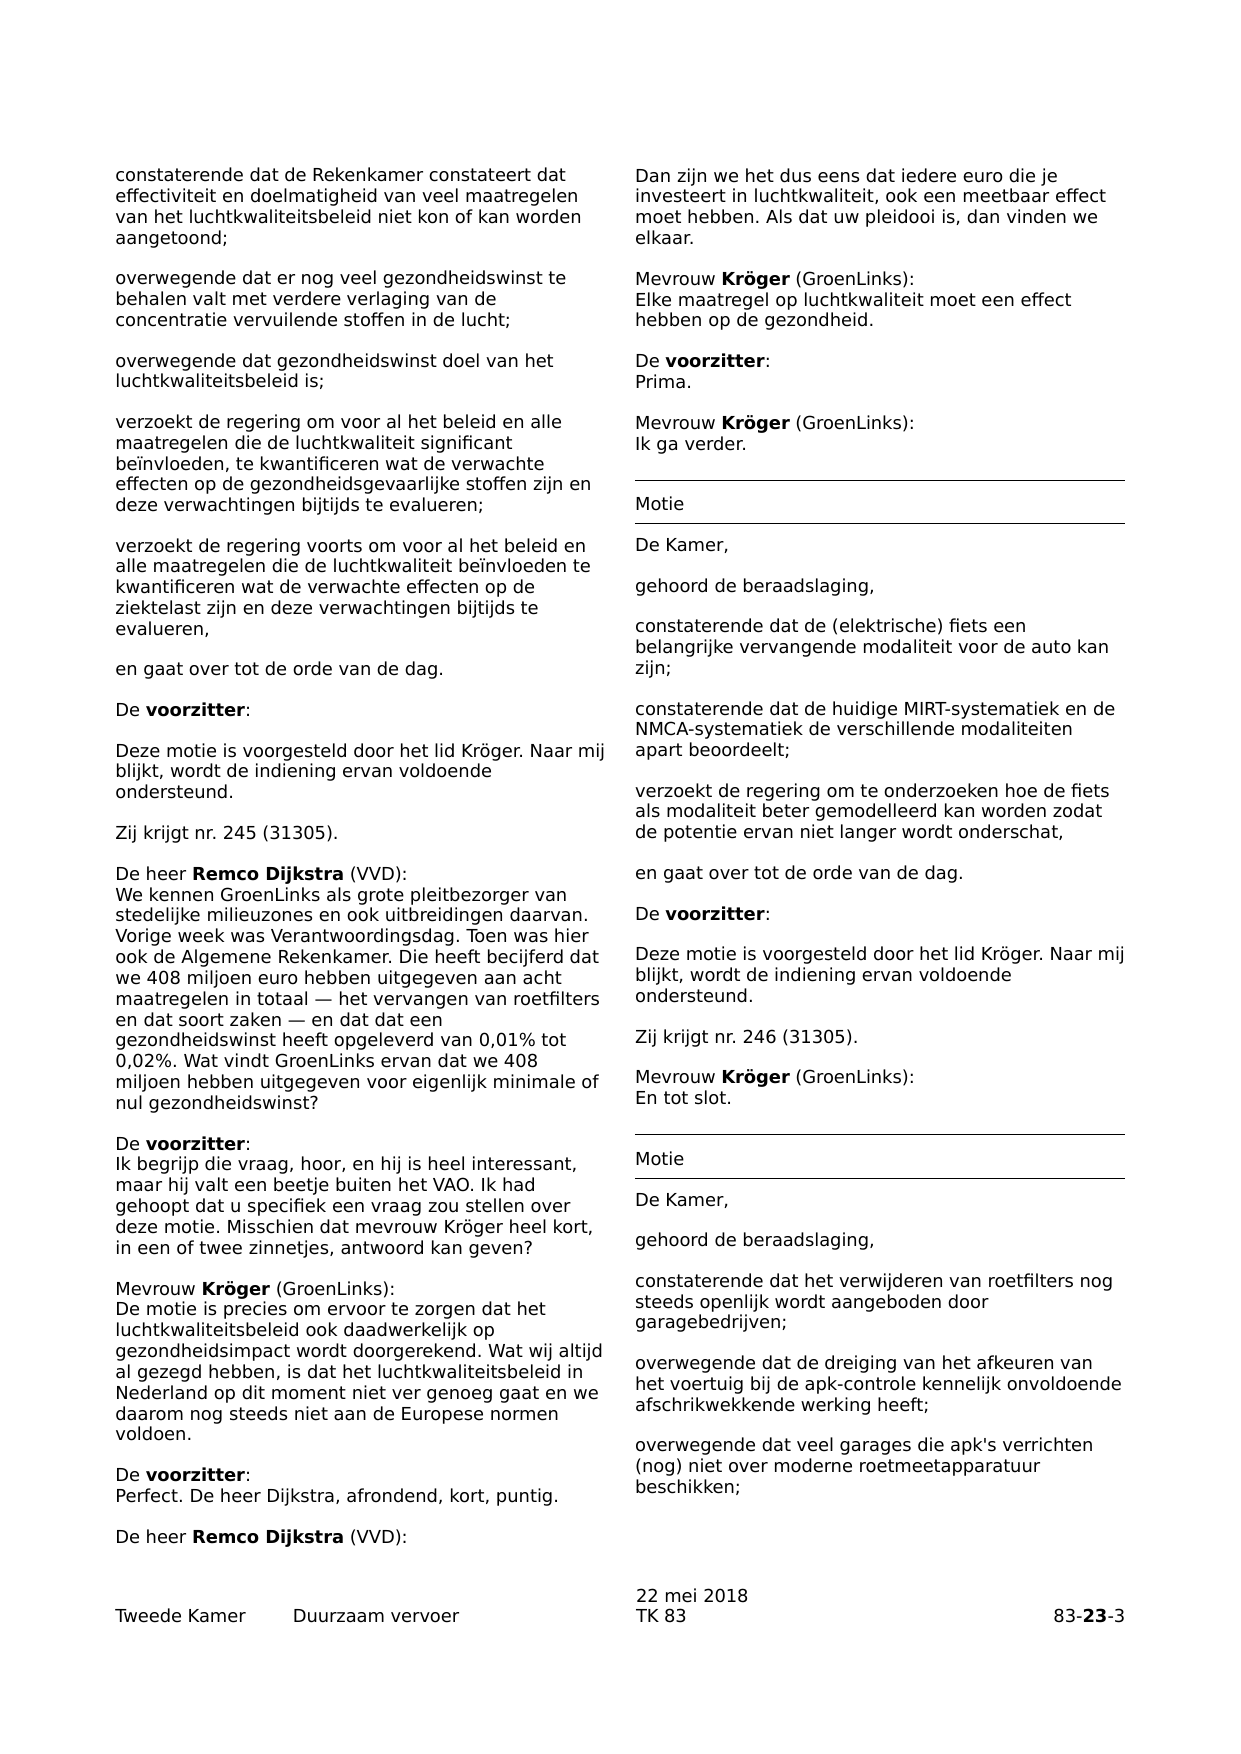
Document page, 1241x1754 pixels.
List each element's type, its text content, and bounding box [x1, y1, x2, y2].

text en gaat over tot de orde van de dag. [115, 659, 605, 680]
text overwegende dat gezondheidswinst doel van het luchtkwaliteitsbeleid is; [115, 350, 605, 392]
text constaterende dat de huidige MIRT-systematiek en de NMCA-systematiek de verschillende modaliteiten apart beoordeelt; [635, 698, 1125, 761]
text De voorzitter: [635, 903, 1125, 924]
text De heer Remco Dijkstra (VVD): [115, 1526, 605, 1547]
text De Kamer, [635, 535, 1125, 556]
text De Kamer, [635, 1189, 1125, 1210]
text Ik begrijp die vraag, hoor, en hij is heel interessant, maar hij valt een beetje buiten het VAO. Ik had gehoopt dat u specifiek een vraag zou stellen over deze motie. Misschien dat mevrouw Kröger heel kort, in een of twee zinnetjes, antwoord kan geven? [115, 1154, 605, 1258]
text De voorzitter: [115, 1133, 605, 1154]
text Deze motie is voorgesteld door het lid Kröger. Naar mij blijkt, wordt de indiening ervan voldoende ondersteund. [635, 944, 1125, 1006]
text Perfect. De heer Dijkstra, afrondend, kort, puntig. [115, 1486, 605, 1506]
text constaterende dat het verwijderen van roetfilters nog steeds openlijk wordt aangeboden door garagebedrijven; [635, 1271, 1125, 1333]
text overwegende dat er nog veel gezondheidswinst te behalen valt met verdere verlaging van de concentratie vervuilende stoffen in de lucht; [115, 268, 605, 330]
text verzoekt de regering voorts om voor al het beleid en alle maatregelen die de luchtkwaliteit beïnvloeden te kwantificeren wat de verwachte effecten op de ziektelast zijn en deze verwachtingen bijtijds te evalueren, [115, 536, 605, 639]
text en gaat over tot de orde van de dag. [635, 863, 1125, 883]
text Deze motie is voorgesteld door het lid Kröger. Naar mij blijkt, wordt de indiening ervan voldoende ondersteund. [115, 741, 605, 803]
text Ik ga verder. [635, 433, 1125, 454]
text verzoekt de regering om voor al het beleid en alle maatregelen die de luchtkwaliteit significant beïnvloeden, te kwantificeren wat de verwachte effecten op de gezondheidsgevaarlijke stoffen zijn en deze verwachtingen bijtijds te evalueren; [115, 412, 605, 516]
text overwegende dat veel garages die apk's verrichten (nog) niet over moderne roetmeetapparatuur beschikken; [635, 1435, 1125, 1497]
text Dan zijn we het dus eens dat iedere euro die je investeert in luchtkwaliteit, ook een meetbaar effect moet hebben. Als dat uw pleidooi is, dan vinden we elkaar. [635, 165, 1125, 249]
text De voorzitter: [115, 700, 605, 721]
text Zij krijgt nr. 246 (31305). [635, 1026, 1125, 1047]
text We kennen GroenLinks als grote pleitbezorger van stedelijke milieuzones en ook uitbreidingen daarvan. Vorige week was Verantwoordingsdag. Toen was hier ook de Algemene Rekenkamer. Die heeft becijferd dat we 408 miljoen euro hebben uitgegeven aan acht maatregelen in totaal — het vervangen van roetfilters en dat soort zaken — en dat dat een gezondheidswinst heeft opgeleverd van 0,01% tot 0,02%. Wat vindt GroenLinks ervan dat we 408 miljoen hebben uitgegeven voor eigenlijk minimale of nul gezondheidswinst? [115, 884, 605, 1113]
text Mevrouw Kröger (GroenLinks): [635, 413, 1125, 433]
text Zij krijgt nr. 245 (31305). [115, 823, 605, 843]
text Mevrouw Kröger (GroenLinks): [115, 1278, 605, 1299]
text De motie is precies om ervoor te zorgen dat het luchtkwaliteitsbeleid ook daadwerkelijk op gezondheidsimpact wordt doorgerekend. Wat wij altijd al gezegd hebben, is dat het luchtkwaliteitsbeleid in Nederland op dit moment niet ver genoeg gaat en we daarom nog steeds niet aan de Europese normen voldoen. [115, 1299, 605, 1445]
text Mevrouw Kröger (GroenLinks): [635, 1067, 1125, 1088]
text De voorzitter: [115, 1465, 605, 1486]
text Prima. [635, 372, 1125, 393]
text verzoekt de regering om te onderzoeken hoe de fiets als modaliteit beter gemodelleerd kan worden zodat de potentie ervan niet langer wordt onderschat, [635, 781, 1125, 843]
text gehoord de beraadslaging, [635, 1230, 1125, 1251]
text Mevrouw Kröger (GroenLinks): [635, 269, 1125, 289]
text En tot slot. [635, 1088, 1125, 1109]
text De voorzitter: [635, 351, 1125, 372]
text Elke maatregel op luchtkwaliteit moet een effect hebben op de gezondheid. [635, 289, 1125, 331]
text Motie [635, 1149, 1125, 1169]
text gehoord de beraadslaging, [635, 576, 1125, 596]
text Motie [635, 494, 1125, 515]
text De heer Remco Dijkstra (VVD): [115, 863, 605, 884]
text constaterende dat de Rekenkamer constateert dat effectiviteit en doelmatigheid van veel maatregelen van het luchtkwaliteitsbeleid niet kon of kan worden aangetoond; [115, 165, 605, 248]
text overwegende dat de dreiging van het afkeuren van het voertuig bij de apk-controle kennelijk onvoldoende afschrikwekkende werking heeft; [635, 1353, 1125, 1415]
text constaterende dat de (elektrische) fiets een belangrijke vervangende modaliteit voor de auto kan zijn; [635, 616, 1125, 678]
